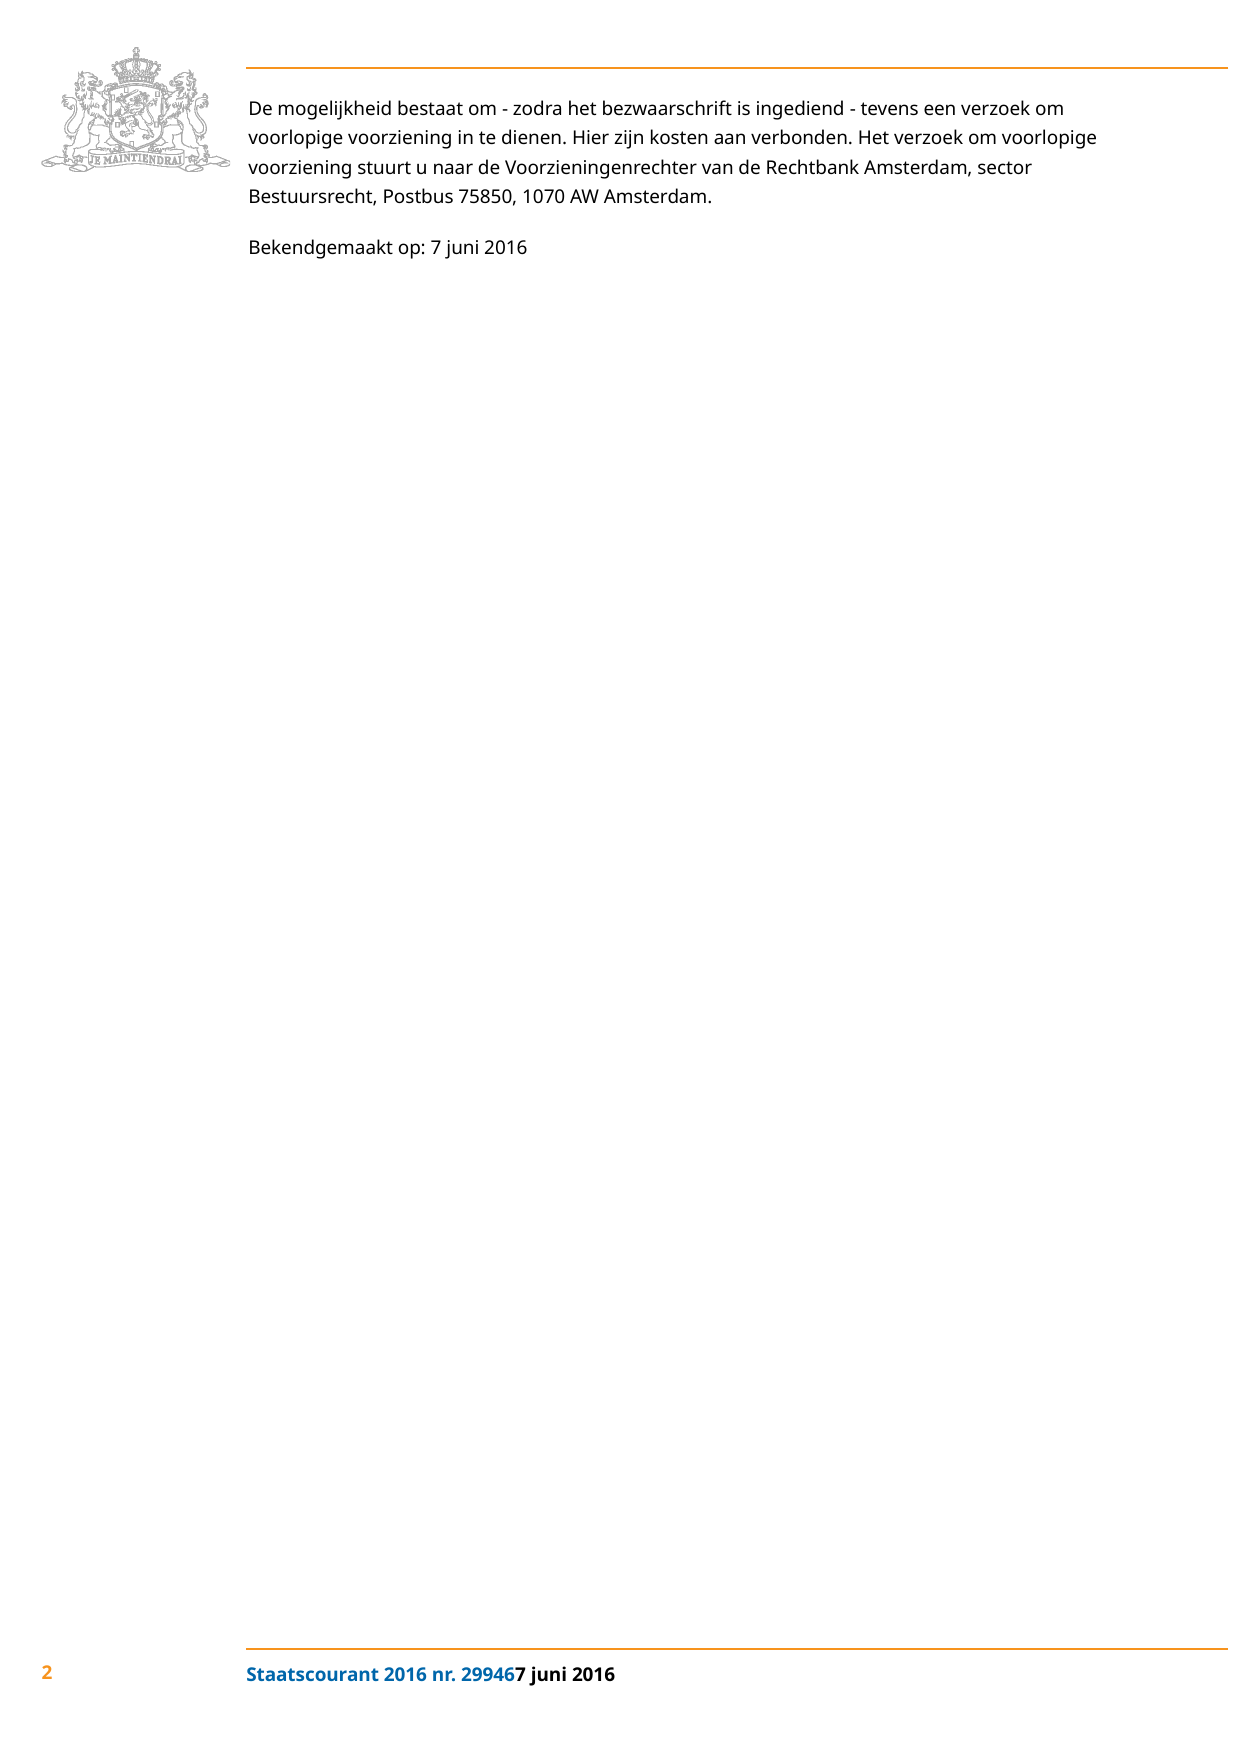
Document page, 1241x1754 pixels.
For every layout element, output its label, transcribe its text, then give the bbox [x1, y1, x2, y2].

text De mogelijkheid bestaat om - zodra het bezwaarschrift is ingediend - tevens een verzoek om voorlopige voorziening in te dienen. Hier zijn kosten aan verbonden. Het verzoek om voorlopige voorziening stuurt u naar de Voorzieningenrechter van de Rechtbank Amsterdam, sector Bestuursrecht, Postbus 75850, 1070 AW Amsterdam. [248, 95, 1152, 209]
text Bekendgemaakt op: 7 juni 2016 [248, 234, 1152, 260]
picture [41, 47, 231, 172]
